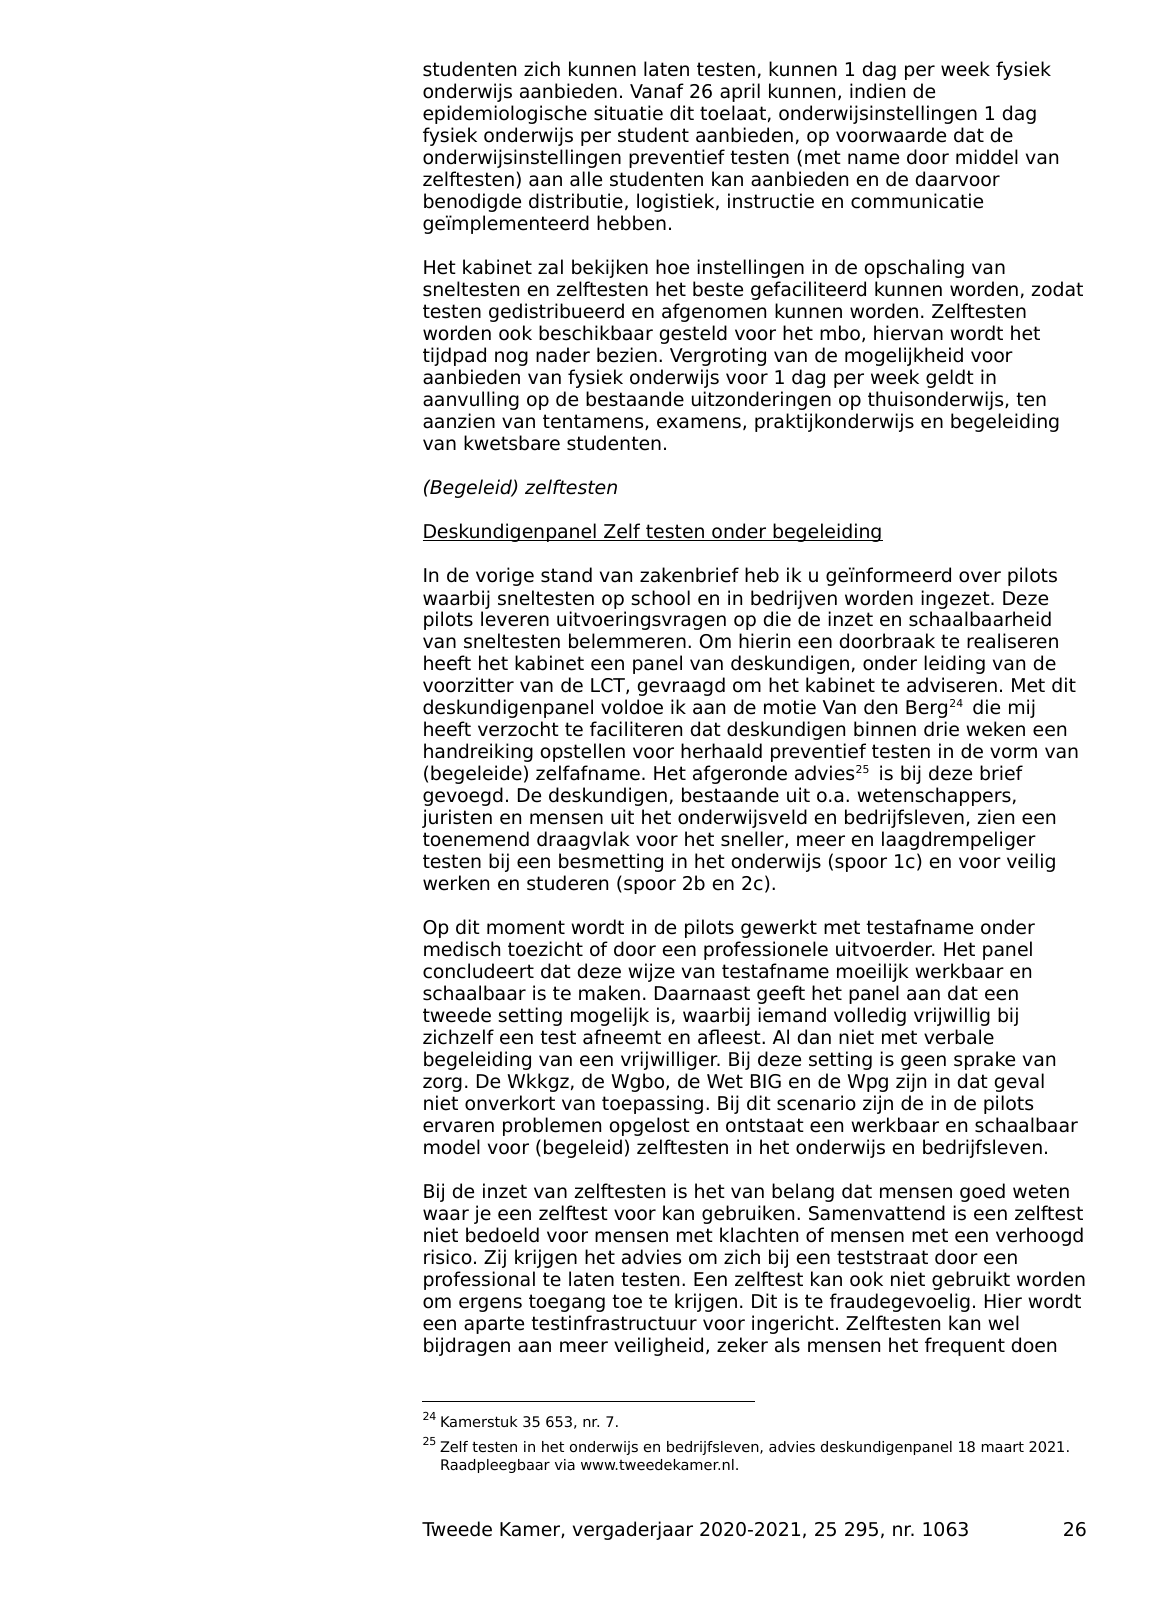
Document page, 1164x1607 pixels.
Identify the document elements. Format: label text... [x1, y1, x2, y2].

text Zelf testen in het onderwijs en bedrijfsleven, advies deskundigenpanel 18 maart 2021. Raadpleegbaar via www.tweedekamer.nl. [422, 1435, 1087, 1474]
text Op dit moment wordt in de pilots gewerkt met testafname onder medisch toezicht of door een professionele uitvoerder. Het panel concludeert dat deze wijze van testafname moeilijk werkbaar en schaalbaar is te maken. Daarnaast geeft het panel aan dat een tweede setting mogelijk is, waarbij iemand volledig vrijwillig bij zichzelf een test afneemt en afleest. Al dan niet met verbale begeleiding van een vrijwilliger. Bij deze setting is geen sprake van zorg. De Wkkgz, de Wgbo, de Wet BIG en de Wpg zijn in dat geval niet onverkort van toepassing. Bij dit scenario zijn de in de pilots ervaren problemen opgelost en ontstaat een werkbaar en schaalbaar model voor (begeleid) zelftesten in het onderwijs en bedrijfsleven. [422, 917, 1087, 1159]
text studenten zich kunnen laten testen, kunnen 1 dag per week fysiek onderwijs aanbieden. Vanaf 26 april kunnen, indien de epidemiologische situatie dit toelaat, onderwijsinstellingen 1 dag fysiek onderwijs per student aanbieden, op voorwaarde dat de onderwijsinstellingen preventief testen (met name door middel van zelftesten) aan alle studenten kan aanbieden en de daarvoor benodigde distributie, logistiek, instructie en communicatie geïmplementeerd hebben. [422, 59, 1087, 235]
subtitle Deskundigenpanel Zelf testen onder begeleiding [422, 521, 1087, 543]
text In de vorige stand van zakenbrief heb ik u geïnformeerd over pilots waarbij sneltesten op school en in bedrijven worden ingezet. Deze pilots leveren uitvoeringsvragen op die de inzet en schaalbaarheid van sneltesten belemmeren. Om hierin een doorbraak te realiseren heeft het kabinet een panel van deskundigen, onder leiding van de voorzitter van de LCT, gevraagd om het kabinet te adviseren. Met dit deskundigenpanel voldoe ik aan de motie Van den Berg die mij heeft verzocht te faciliteren dat deskundigen binnen drie weken een handreiking opstellen voor herhaald preventief testen in de vorm van (begeleide) zelfafname. Het afgeronde advies is bij deze brief gevoegd. De deskundigen, bestaande uit o.a. wetenschappers, juristen en mensen uit het onderwijsveld en bedrijfsleven, zien een toenemend draagvlak voor het sneller, meer en laagdrempeliger testen bij een besmetting in het onderwijs (spoor 1c) en voor veilig werken en studeren (spoor 2b en 2c). [422, 565, 1087, 895]
text Het kabinet zal bekijken hoe instellingen in de opschaling van sneltesten en zelftesten het beste gefaciliteerd kunnen worden, zodat testen gedistribueerd en afgenomen kunnen worden. Zelftesten worden ook beschikbaar gesteld voor het mbo, hiervan wordt het tijdpad nog nader bezien. Vergroting van de mogelijkheid voor aanbieden van fysiek onderwijs voor 1 dag per week geldt in aanvulling op de bestaande uitzonderingen op thuisonderwijs, ten aanzien van tentamens, examens, praktijkonderwijs en begeleiding van kwetsbare studenten. [422, 257, 1087, 455]
subtitle (Begeleid) zelftesten [422, 477, 1087, 499]
text Kamerstuk 35 653, nr. 7. [422, 1410, 1087, 1432]
text Bij de inzet van zelftesten is het van belang dat mensen goed weten waar je een zelftest voor kan gebruiken. Samenvattend is een zelftest niet bedoeld voor mensen met klachten of mensen met een verhoogd risico. Zij krijgen het advies om zich bij een teststraat door een professional te laten testen. Een zelftest kan ook niet gebruikt worden om ergens toegang toe te krijgen. Dit is te fraudegevoelig. Hier wordt een aparte testinfrastructuur voor ingericht. Zelftesten kan wel bijdragen aan meer veiligheid, zeker als mensen het frequent doen [422, 1181, 1087, 1357]
